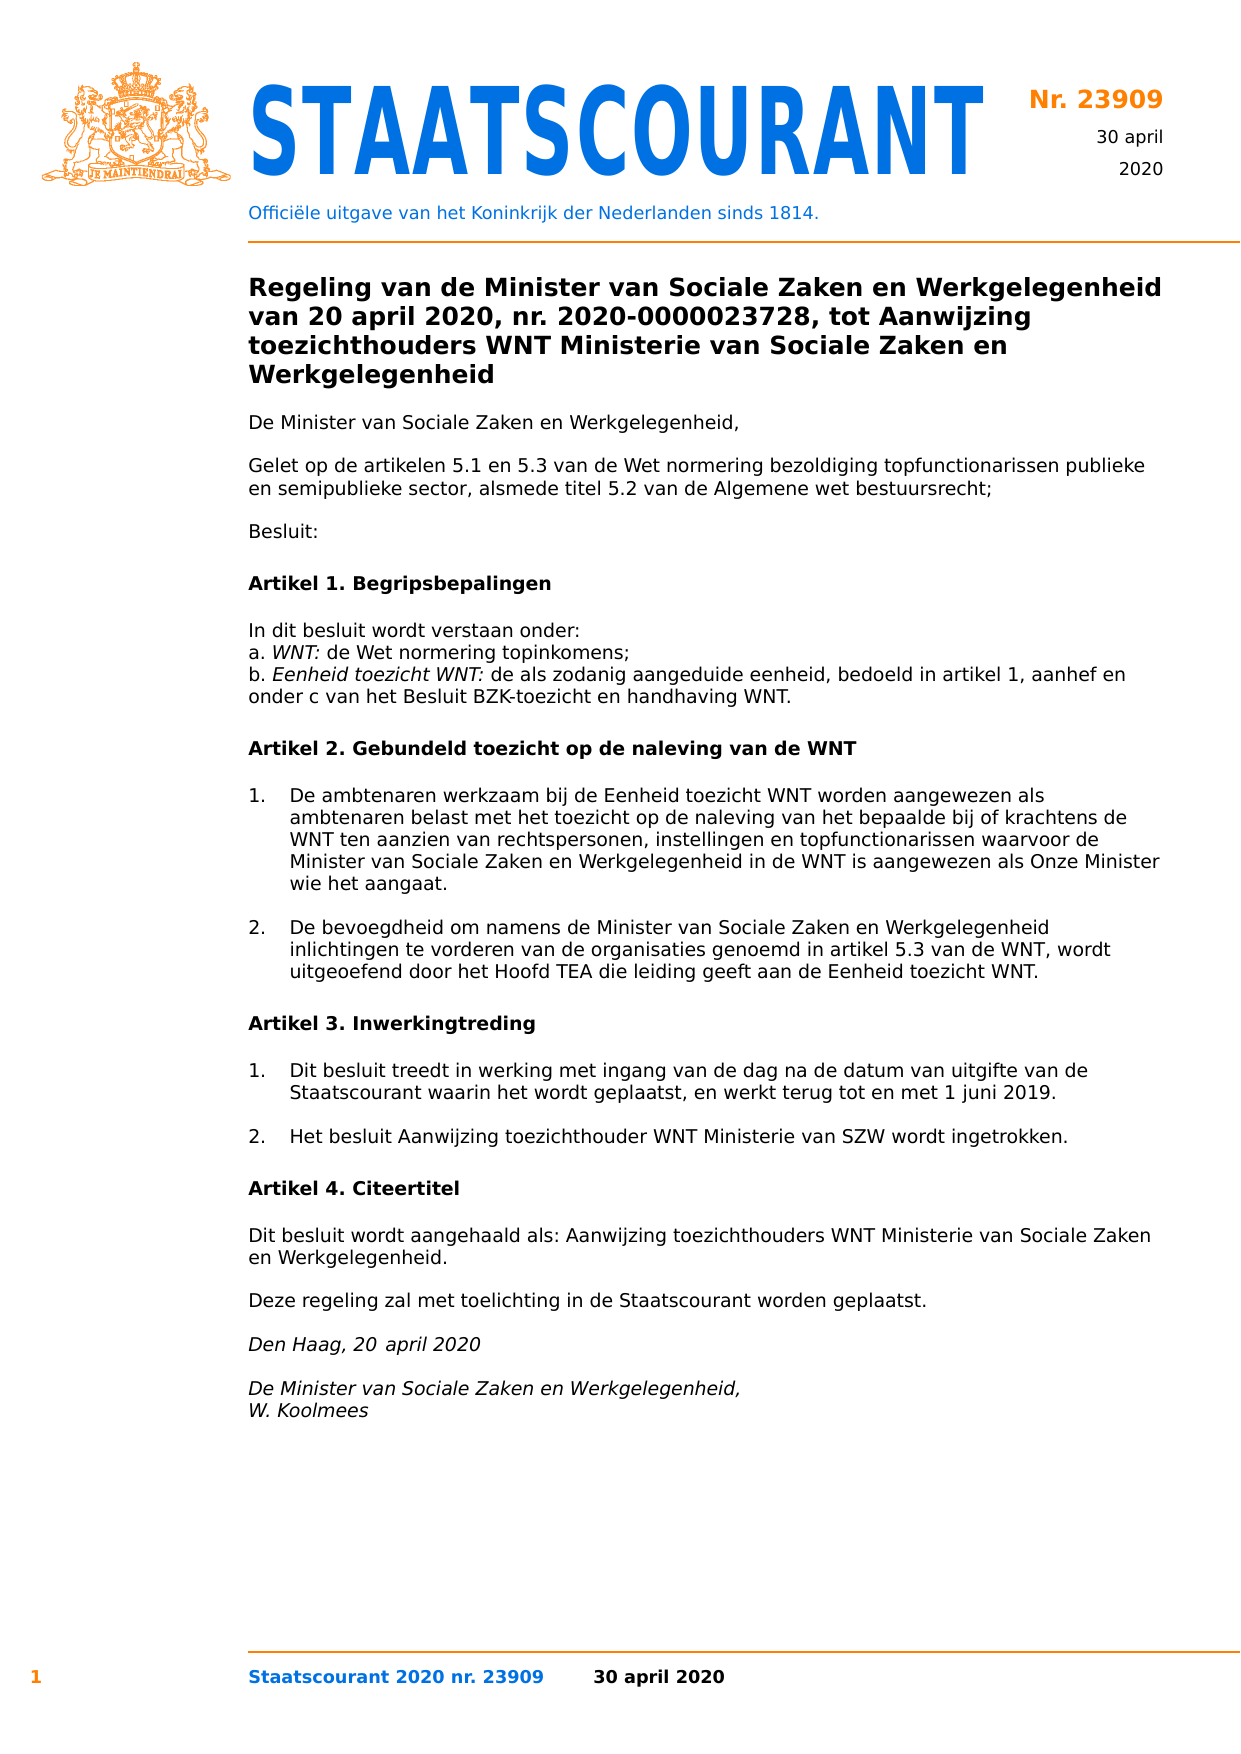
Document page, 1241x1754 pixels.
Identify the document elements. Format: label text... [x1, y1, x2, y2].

text 1. De ambtenaren werkzaam bij de Eenheid toezicht WNT worden aangewezen als ambtenaren belast met het toezicht op de naleving van het bepaalde bij of krachtens de WNT ten aanzien van rechtspersonen, instellingen en topfunctionarissen waarvoor de Minister van Sociale Zaken en Werkgelegenheid in de WNT is aangewezen als Onze Minister wie het aangaat. [248, 785, 1163, 895]
text In dit besluit wordt verstaan onder: [248, 620, 1163, 642]
table_header Nr. 23909 [998, 62, 1240, 121]
text 2. De bevoegdheid om namens de Minister van Sociale Zaken en Werkgelegenheid inlichtingen te vorderen van de organisaties genoemd in artikel 5.3 van de WNT, wordt uitgeoefend door het Hoofd TEA die leiding geeft aan de Eenheid toezicht WNT. [248, 917, 1163, 983]
subtitle Regeling van de Minister van Sociale Zaken en Werkgelegenheid van 20 april 2020, nr. 2020-0000023728, tot Aanwijzing toezichthouders WNT Ministerie van Sociale Zaken en Werkgelegenheid [248, 273, 1163, 390]
subtitle Artikel 4. Citeertitel [248, 1178, 1163, 1199]
picture [41, 62, 231, 186]
table_header [25, 62, 248, 241]
table_cell 2020 [998, 153, 1240, 203]
text b. Eenheid toezicht WNT: de als zodanig aangeduide eenheid, bedoeld in artikel 1, aanhef en onder c van het Besluit BZK-toezicht en handhaving WNT. [248, 664, 1163, 708]
text a. WNT: de Wet normering topinkomens; [248, 642, 1163, 664]
table_cell Officiële uitgave van het Koninkrijk der Nederlanden sinds 1814. [248, 203, 1240, 241]
text Gelet op de artikelen 5.1 en 5.3 van de Wet normering bezoldiging topfunctionarissen publieke en semipublieke sector, alsmede titel 5.2 van de Algemene wet bestuursrecht; [248, 455, 1163, 499]
subtitle Artikel 1. Begripsbepalingen [248, 573, 1163, 595]
text Den Haag, 20 april 2020 [248, 1334, 1163, 1356]
text De Minister van Sociale Zaken en Werkgelegenheid, W. Koolmees [248, 1378, 1163, 1422]
subtitle Artikel 2. Gebundeld toezicht op de naleving van de WNT [248, 738, 1163, 760]
text De Minister van Sociale Zaken en Werkgelegenheid, [248, 412, 1163, 433]
table_header STAATSCOURANT [248, 62, 998, 203]
subtitle Artikel 3. Inwerkingtreding [248, 1013, 1163, 1035]
table_cell 30 april [998, 121, 1240, 153]
text Deze regeling zal met toelichting in de Staatscourant worden geplaatst. [248, 1290, 1163, 1312]
text 1. Dit besluit treedt in werking met ingang van de dag na de datum van uitgifte van de Staatscourant waarin het wordt geplaatst, en werkt terug tot en met 1 juni 2019. [248, 1060, 1163, 1104]
text Besluit: [248, 521, 1163, 543]
text 2. Het besluit Aanwijzing toezichthouder WNT Ministerie van SZW wordt ingetrokken. [248, 1126, 1163, 1148]
text Dit besluit wordt aangehaald als: Aanwijzing toezichthouders WNT Ministerie van Sociale Zaken en Werkgelegenheid. [248, 1224, 1163, 1268]
